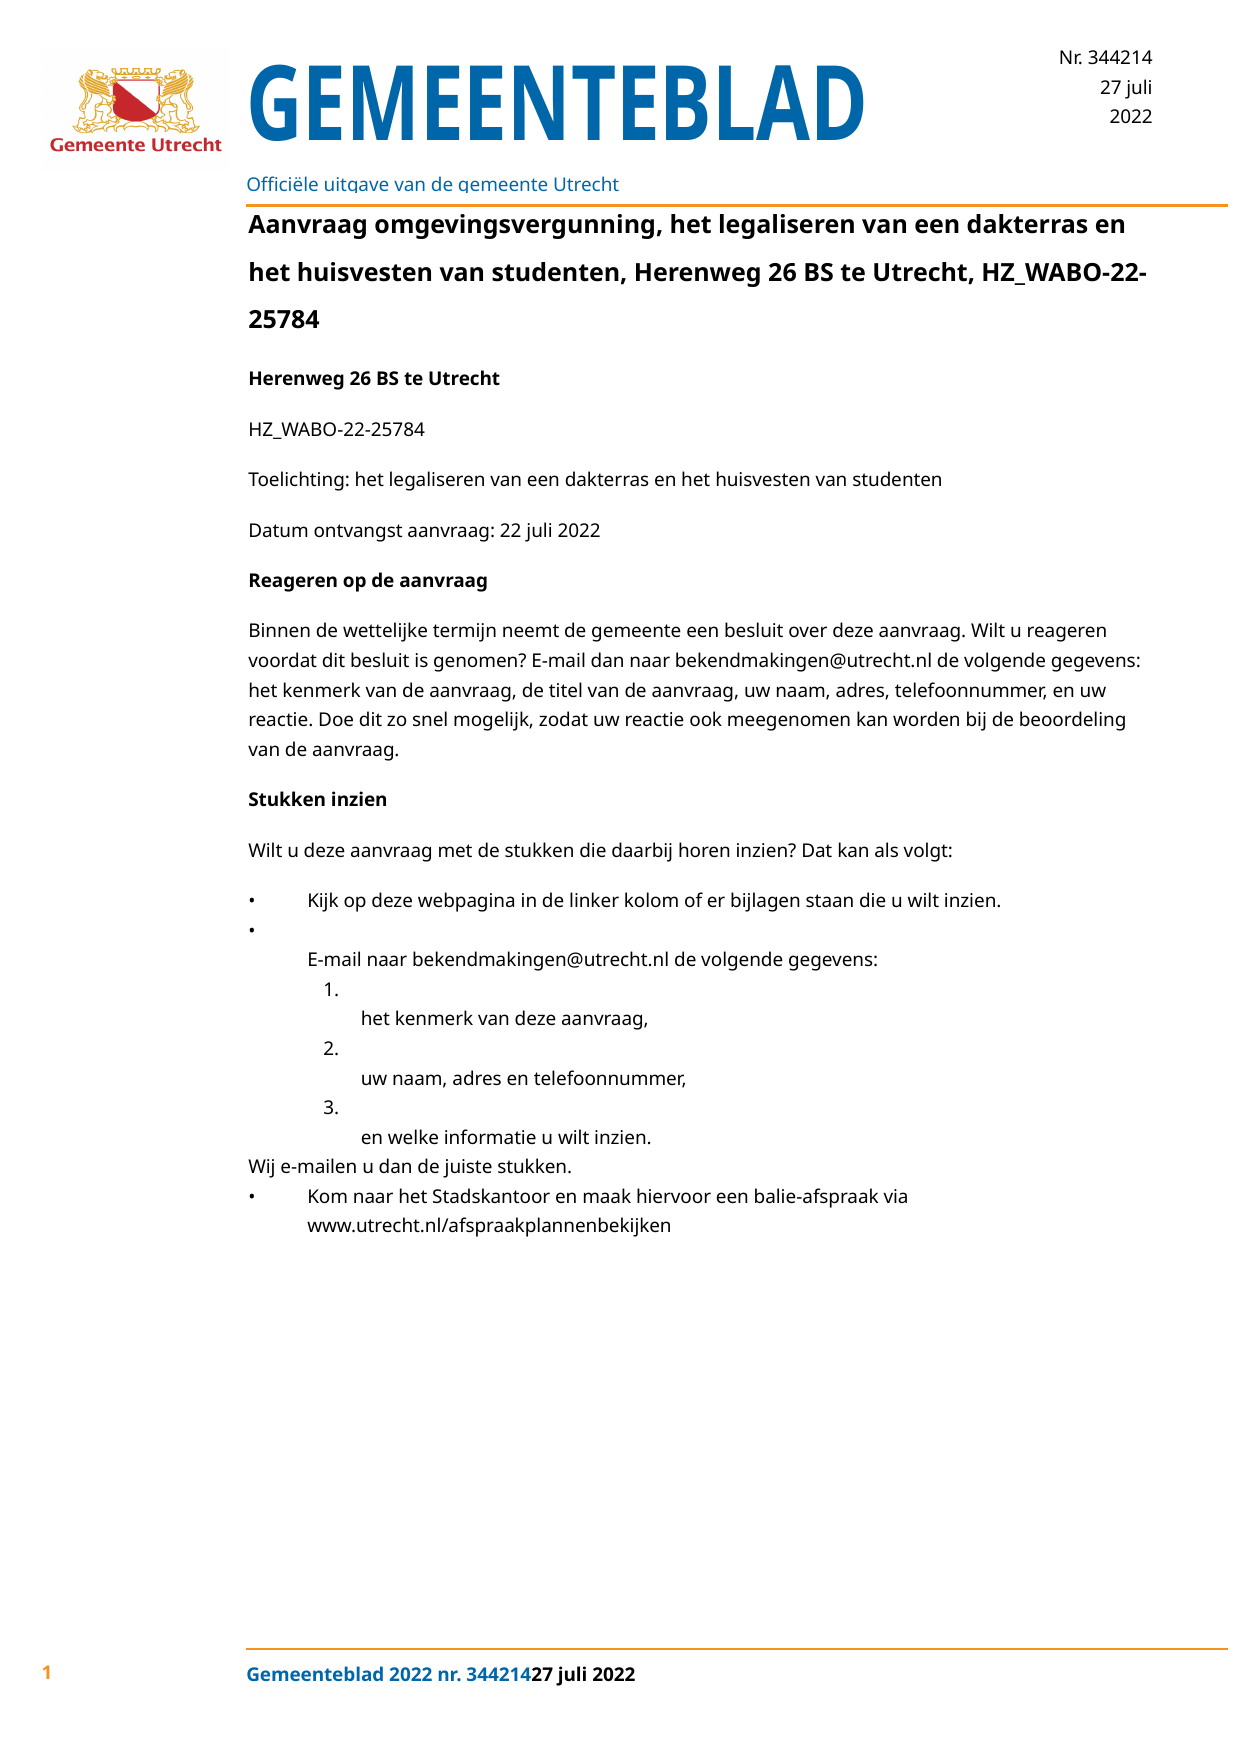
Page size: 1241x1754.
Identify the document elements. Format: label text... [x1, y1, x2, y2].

list uw naam, adres en telefoonnummer, [323, 1065, 1152, 1090]
text Reageren op de aanvraag [248, 567, 1152, 593]
text Binnen de wettelijke termijn neemt de gemeente een besluit over deze aanvraag. Wilt u reageren voordat dit besluit is genomen? E-mail dan naar bekendmakingen@utrecht.nl de volgende gegevens: het kenmerk van de aanvraag, de titel van de aanvraag, uw naam, adres, telefoonnummer, en uw reactie. Doe dit zo snel mogelijk, zodat uw reactie ook meegenomen kan worden bij de beoordeling van de aanvraag. [248, 618, 1152, 762]
list Kom naar het Stadskantoor en maak hiervoor een balie-afspraak via www.utrecht.nl/afspraakplannenbekijken [248, 1183, 1152, 1238]
list E-mail naar bekendmakingen@utrecht.nl de volgende gegevens: [248, 946, 1152, 972]
text Toelichting: het legaliseren van een dakterras en het huisvesten van studenten [248, 466, 1152, 492]
list en welke informatie u wilt inzien. [323, 1124, 1152, 1149]
text Aanvraag omgevingsvergunning, het legaliseren van een dakterras en het huisvesten van studenten, Herenweg 26 BS te Utrecht, HZ_WABO-22-25784 [248, 207, 1152, 336]
list Kijk op deze webpagina in de linker kolom of er bijlagen staan die u wilt inzien. [248, 887, 1152, 913]
text Stukken inzien [248, 786, 1152, 812]
list het kenmerk van deze aanvraag, [323, 1006, 1152, 1031]
text Datum ontvangst aanvraag: 22 juli 2022 [248, 517, 1152, 542]
text Wilt u deze aanvraag met de stukken die daarbij horen inzien? Dat kan als volgt: [248, 837, 1152, 862]
picture [41, 47, 231, 172]
text HZ_WABO-22-25784 [248, 416, 1152, 442]
text Wij e-mailen u dan de juiste stukken. [248, 1153, 1152, 1179]
text Herenweg 26 BS te Utrecht [248, 366, 1152, 391]
